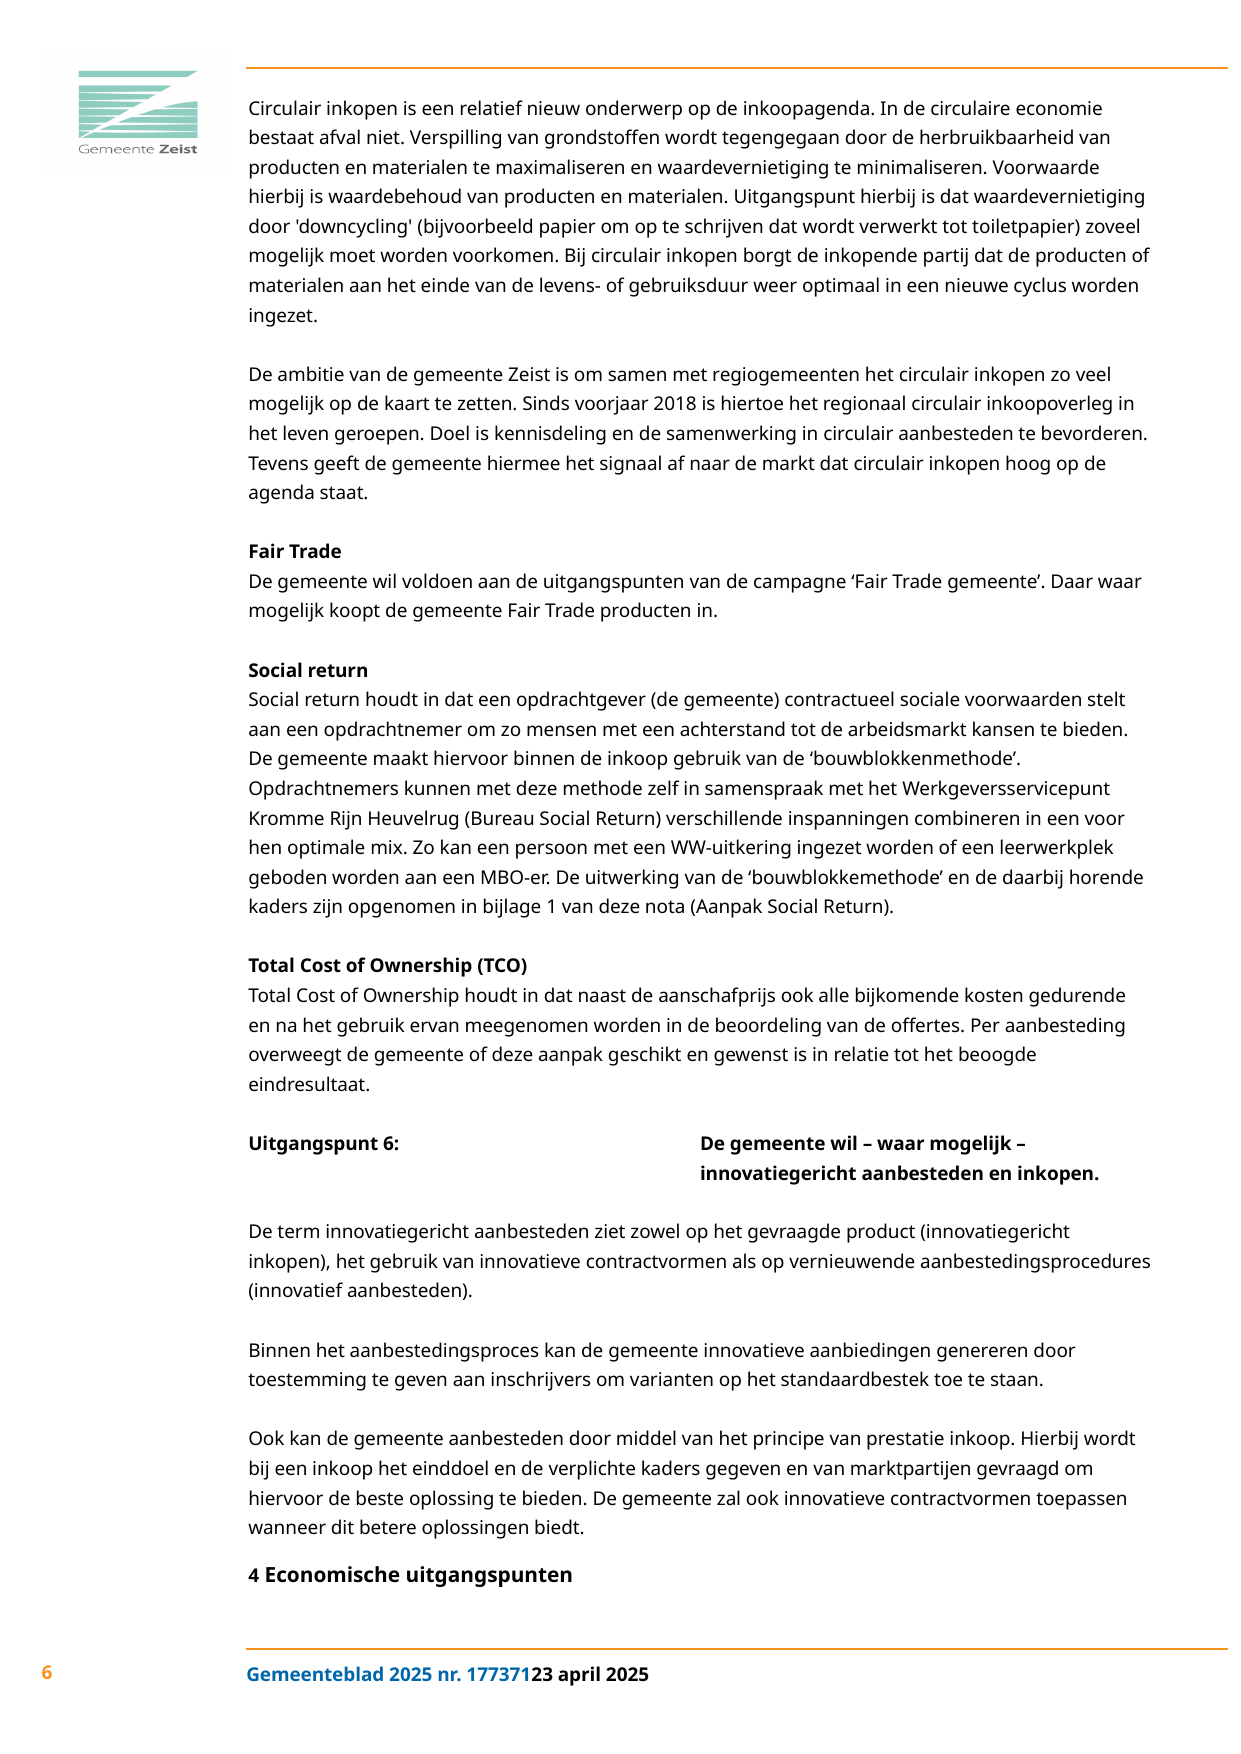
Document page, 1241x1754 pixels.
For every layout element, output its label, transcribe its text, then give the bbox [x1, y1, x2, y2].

text De gemeente wil voldoen aan de uitgangspunten van de campagne ‘Fair Trade gemeente’. Daar waar [248, 568, 1152, 594]
text Social return [248, 657, 1152, 683]
table_header Uitgangspunt 6: [248, 1130, 700, 1186]
text Total Cost of Ownership (TCO) [248, 953, 1152, 978]
text De gemeente maakt hiervoor binnen de inkoop gebruik van de ‘bouwblokkenmethode’. [248, 746, 1152, 771]
text Fair Trade [248, 538, 1152, 564]
table_header De gemeente wil – waar mogelijk – innovatiegericht aanbesteden en inkopen. [700, 1130, 1152, 1186]
text De term innovatiegericht aanbesteden ziet zowel op het gevraagde product (innovatiegericht inkopen), het gebruik van innovatieve contractvormen als op vernieuwende aanbestedingsprocedures (innovatief aanbesteden). [248, 1218, 1152, 1303]
text Binnen het aanbestedingsproces kan de gemeente innovatieve aanbiedingen genereren door toestemming te geven aan inschrijvers om varianten op het standaardbestek toe te staan. [248, 1337, 1152, 1392]
text Opdrachtnemers kunnen met deze methode zelf in samenspraak met het Werkgeversservicepunt Kromme Rijn Heuvelrug (Bureau Social Return) verschillende inspanningen combineren in een voor hen optimale mix. Zo kan een persoon met een WW-uitkering ingezet worden of een leerwerkplek geboden worden aan een MBO-er. De uitwerking van de ‘bouwblokkemethode’ en de daarbij horende kaders zijn opgenomen in bijlage 1 van deze nota (Aanpak Social Return). [248, 775, 1152, 919]
text De ambitie van de gemeente Zeist is om samen met regiogemeenten het circulair inkopen zo veel mogelijk op de kaart te zetten. Sinds voorjaar 2018 is hiertoe het regionaal circulair inkoopoverleg in het leven geroepen. Doel is kennisdeling en de samenwerking in circulair aanbesteden te bevorderen. Tevens geeft de gemeente hiermee het signaal af naar de markt dat circulair inkopen hoog op de agenda staat. [248, 361, 1152, 505]
text 4 Economische uitgangspunten [248, 1560, 1152, 1588]
text mogelijk koopt de gemeente Fair Trade producten in. [248, 598, 1152, 623]
picture [41, 47, 231, 172]
text Ook kan de gemeente aanbesteden door middel van het principe van prestatie inkoop. Hierbij wordt bij een inkoop het einddoel en de verplichte kaders gegeven en van marktpartijen gevraagd om hiervoor de beste oplossing te bieden. De gemeente zal ook innovatieve contractvormen toepassen wanneer dit betere oplossingen biedt. [248, 1426, 1152, 1540]
text Social return houdt in dat een opdrachtgever (de gemeente) contractueel sociale voorwaarden stelt aan een opdrachtnemer om zo mensen met een achterstand tot de arbeidsmarkt kansen te bieden. [248, 686, 1152, 742]
text Circulair inkopen is een relatief nieuw onderwerp op de inkoopagenda. In de circulaire economie bestaat afval niet. Verspilling van grondstoffen wordt tegengegaan door de herbruikbaarheid van producten en materialen te maximaliseren en waardevernietiging te minimaliseren. Voorwaarde hierbij is waardebehoud van producten en materialen. Uitgangspunt hierbij is dat waardevernietiging door 'downcycling' (bijvoorbeeld papier om op te schrijven dat wordt verwerkt tot toiletpapier) zoveel mogelijk moet worden voorkomen. Bij circulair inkopen borgt de inkopende partij dat de producten of materialen aan het einde van de levens- of gebruiksduur weer optimaal in een nieuwe cyclus worden ingezet. [248, 95, 1152, 328]
text Total Cost of Ownership houdt in dat naast de aanschafprijs ook alle bijkomende kosten gedurende en na het gebruik ervan meegenomen worden in de beoordeling van de offertes. Per aanbesteding overweegt de gemeente of deze aanpak geschikt en gewenst is in relatie tot het beoogde eindresultaat. [248, 982, 1152, 1097]
